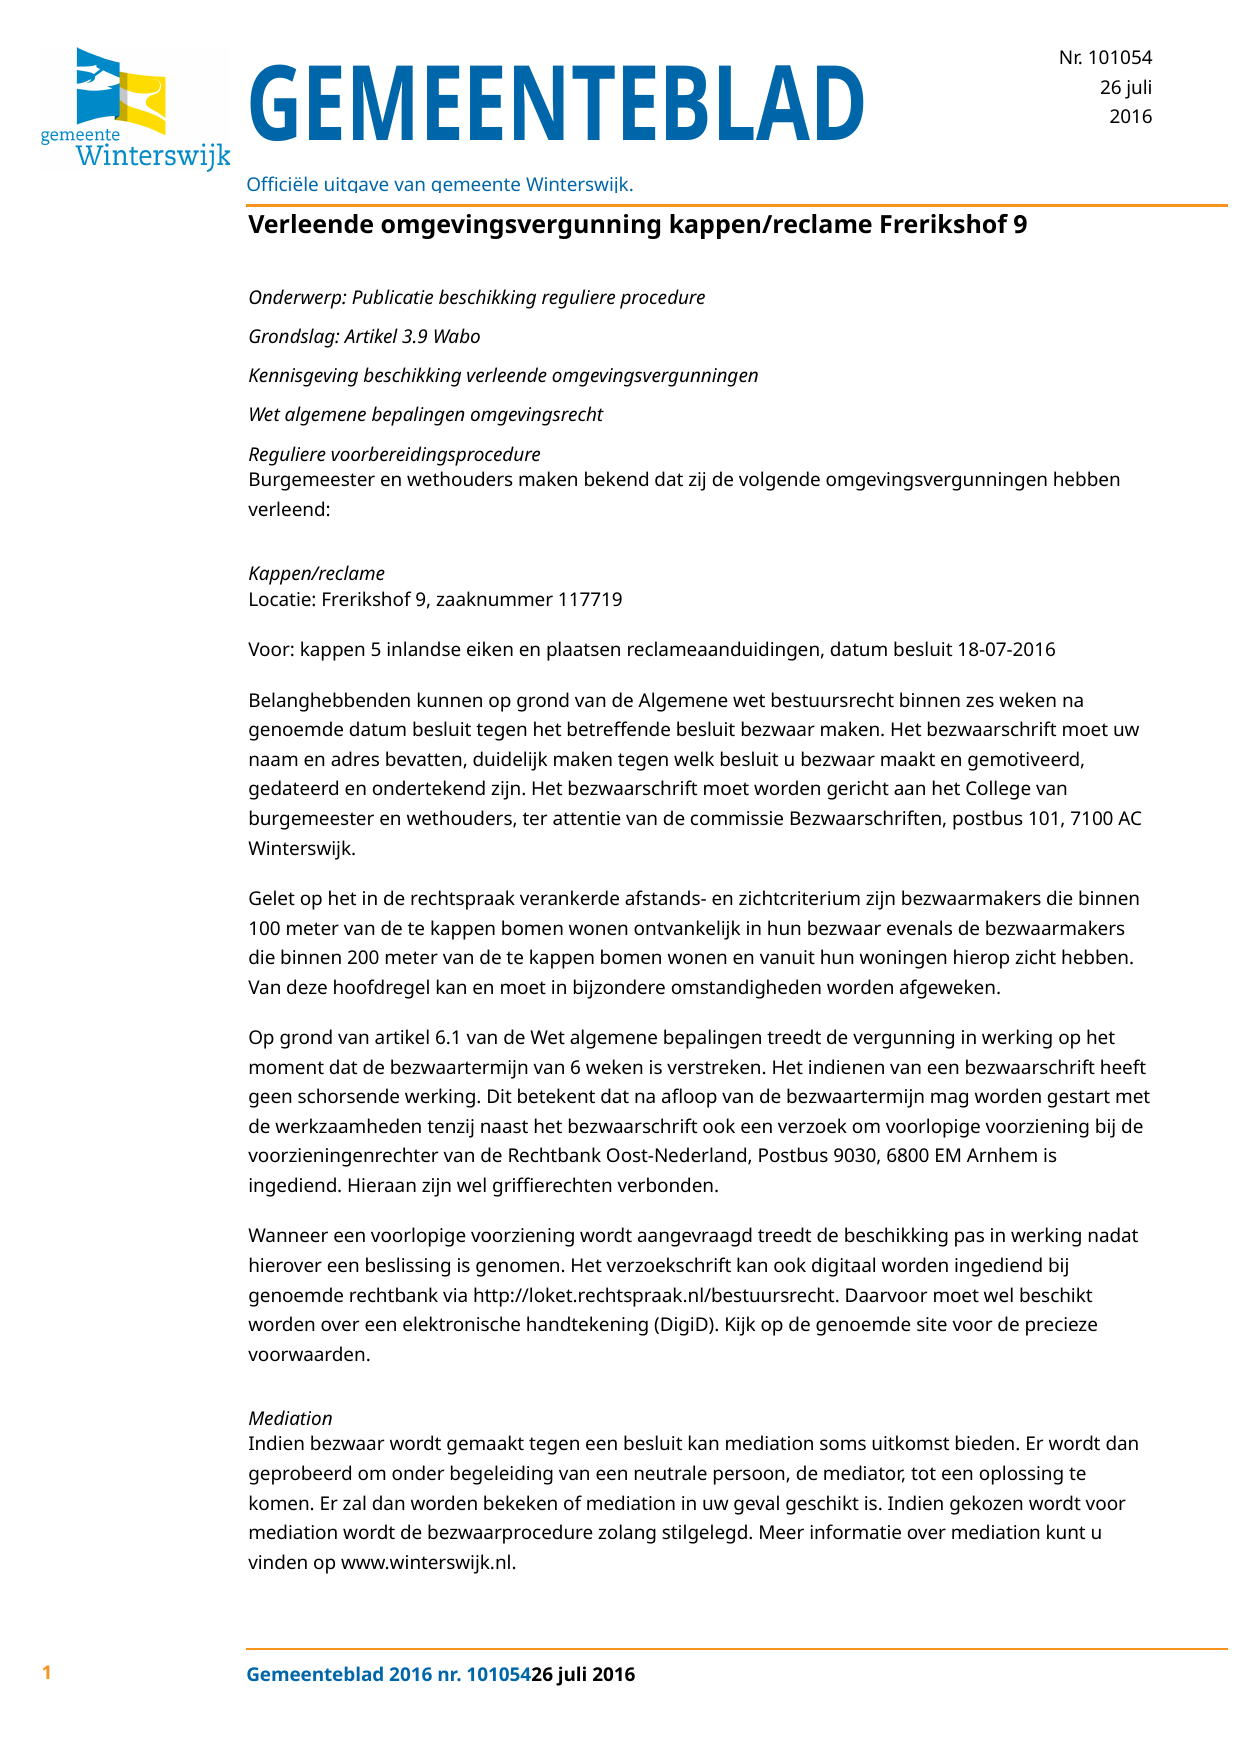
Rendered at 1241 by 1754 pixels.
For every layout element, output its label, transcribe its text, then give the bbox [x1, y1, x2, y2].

text Voor: kappen 5 inlandse eiken en plaatsen reclameaanduidingen, datum besluit 18-07-2016 [248, 636, 1152, 662]
picture [41, 47, 231, 172]
text Onderwerp: Publicatie beschikking reguliere procedure [248, 284, 1152, 309]
text Op grond van artikel 6.1 van de Wet algemene bepalingen treedt de vergunning in werking op het moment dat de bezwaartermijn van 6 weken is verstreken. Het indienen van een bezwaarschrift heeft geen schorsende werking. Dit betekent dat na afloop van de bezwaartermijn mag worden gestart met de werkzaamheden tenzij naast het bezwaarschrift ook een verzoek om voorlopige voorziening bij de voorzieningenrechter van de Rechtbank Oost-Nederland, Postbus 9030, 6800 EM Arnhem is ingediend. Hieraan zijn wel griffierechten verbonden. [248, 1024, 1152, 1198]
text Kennisgeving beschikking verleende omgevingsvergunningen [248, 362, 1152, 388]
text Verleende omgevingsvergunning kappen/reclame Frerikshof 9 [248, 207, 1152, 241]
text Reguliere voorbereidingsprocedure [248, 441, 1152, 467]
text Kappen/reclame [248, 560, 1152, 586]
text Wanneer een voorlopige voorziening wordt aangevraagd treedt de beschikking pas in werking nadat hierover een beslissing is genomen. Het verzoekschrift kan ook digitaal worden ingediend bij genoemde rechtbank via http://loket.rechtspraak.nl/bestuursrecht. Daarvoor moet wel beschikt worden over een elektronische handtekening (DigiD). Kijk op de genoemde site voor de precieze voorwaarden. [248, 1223, 1152, 1367]
text Belanghebbenden kunnen op grond van de Algemene wet bestuursrecht binnen zes weken na genoemde datum besluit tegen het betreffende besluit bezwaar maken. Het bezwaarschrift moet uw naam en adres bevatten, duidelijk maken tegen welk besluit u bezwaar maakt en gemotiveerd, gedateerd en ondertekend zijn. Het bezwaarschrift moet worden gericht aan het College van burgemeester en wethouders, ter attentie van de commissie Bezwaarschriften, postbus 101, 7100 AC Winterswijk. [248, 687, 1152, 860]
text Wet algemene bepalingen omgevingsrecht [248, 402, 1152, 427]
text Locatie: Frerikshof 9, zaaknummer 117719 [248, 586, 1152, 612]
picture [225, 153, 231, 162]
text Mediation [248, 1405, 1152, 1431]
text Indien bezwaar wordt gemaakt tegen een besluit kan mediation soms uitkomst bieden. Er wordt dan geprobeerd om onder begeleiding van een neutrale persoon, de mediator, tot een oplossing te komen. Er zal dan worden bekeken of mediation in uw geval geschikt is. Indien gekozen wordt voor mediation wordt de bezwaarprocedure zolang stilgelegd. Meer informatie over mediation kunt u vinden op www.winterswijk.nl. [248, 1431, 1152, 1575]
text Burgemeester en wethouders maken bekend dat zij de volgende omgevingsvergunningen hebben verleend: [248, 467, 1152, 522]
text Grondslag: Artikel 3.9 Wabo [248, 323, 1152, 349]
text Gelet op het in de rechtspraak verankerde afstands- en zichtcriterium zijn bezwaarmakers die binnen 100 meter van de te kappen bomen wonen ontvankelijk in hun bezwaar evenals de bezwaarmakers die binnen 200 meter van de te kappen bomen wonen en vanuit hun woningen hierop zicht hebben. Van deze hoofdregel kan en moet in bijzondere omstandigheden worden afgeweken. [248, 885, 1152, 999]
